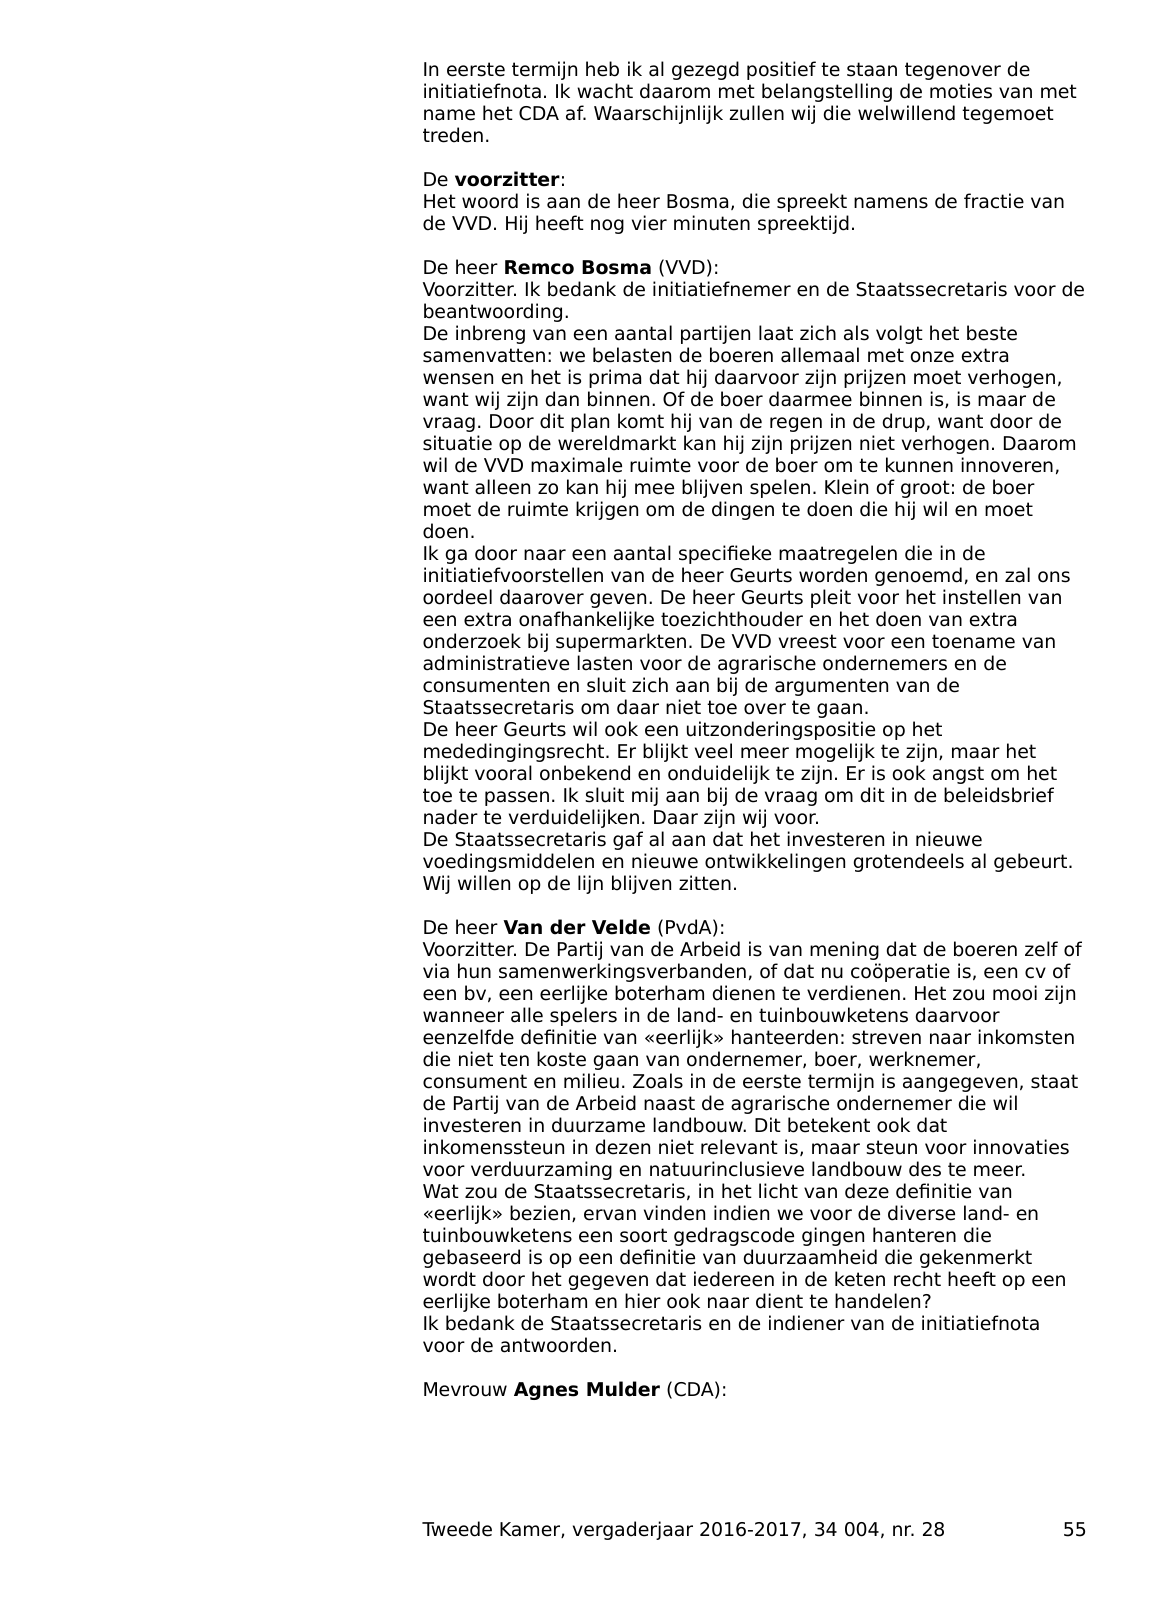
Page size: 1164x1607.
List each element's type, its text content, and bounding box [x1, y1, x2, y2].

text Voorzitter. Ik bedank de initiatiefnemer en de Staatssecretaris voor de beantwoording. [422, 279, 1087, 323]
text De heer Van der Velde (PvdA): [422, 917, 1087, 939]
text Wat zou de Staatssecretaris, in het licht van deze definitie van «eerlijk» bezien, ervan vinden indien we voor de diverse land- en tuinbouwketens een soort gedragscode gingen hanteren die gebaseerd is op een definitie van duurzaamheid die gekenmerkt wordt door het gegeven dat iedereen in de keten recht heeft op een eerlijke boterham en hier ook naar dient te handelen? [422, 1181, 1087, 1312]
text Voorzitter. De Partij van de Arbeid is van mening dat de boeren zelf of via hun samenwerkingsverbanden, of dat nu coöperatie is, een cv of een bv, een eerlijke boterham dienen te verdienen. Het zou mooi zijn wanneer alle spelers in de land- en tuinbouwketens daarvoor eenzelfde definitie van «eerlijk» hanteerden: streven naar inkomsten die niet ten koste gaan van ondernemer, boer, werknemer, consument en milieu. Zoals in de eerste termijn is aangegeven, staat de Partij van de Arbeid naast de agrarische ondernemer die wil investeren in duurzame landbouw. Dit betekent ook dat inkomenssteun in dezen niet relevant is, maar steun voor innovaties voor verduurzaming en natuurinclusieve landbouw des te meer. [422, 939, 1087, 1181]
text Het woord is aan de heer Bosma, die spreekt namens de fractie van de VVD. Hij heeft nog vier minuten spreektijd. [422, 191, 1087, 235]
text Ik bedank de Staatssecretaris en de indiener van de initiatiefnota voor de antwoorden. [422, 1312, 1087, 1356]
text In eerste termijn heb ik al gezegd positief te staan tegenover de initiatiefnota. Ik wacht daarom met belangstelling de moties van met name het CDA af. Waarschijnlijk zullen wij die welwillend tegemoet treden. [422, 59, 1087, 147]
text De inbreng van een aantal partijen laat zich als volgt het beste samenvatten: we belasten de boeren allemaal met onze extra wensen en het is prima dat hij daarvoor zijn prijzen moet verhogen, want wij zijn dan binnen. Of de boer daarmee binnen is, is maar de vraag. Door dit plan komt hij van de regen in de drup, want door de situatie op de wereldmarkt kan hij zijn prijzen niet verhogen. Daarom wil de VVD maximale ruimte voor de boer om te kunnen innoveren, want alleen zo kan hij mee blijven spelen. Klein of groot: de boer moet de ruimte krijgen om de dingen te doen die hij wil en moet doen. [422, 323, 1087, 543]
text De heer Geurts wil ook een uitzonderingspositie op het mededingingsrecht. Er blijkt veel meer mogelijk te zijn, maar het blijkt vooral onbekend en onduidelijk te zijn. Er is ook angst om het toe te passen. Ik sluit mij aan bij de vraag om dit in de beleidsbrief nader te verduidelijken. Daar zijn wij voor. [422, 719, 1087, 829]
text De Staatssecretaris gaf al aan dat het investeren in nieuwe voedingsmiddelen en nieuwe ontwikkelingen grotendeels al gebeurt. Wij willen op de lijn blijven zitten. [422, 829, 1087, 895]
text Ik ga door naar een aantal specifieke maatregelen die in de initiatiefvoorstellen van de heer Geurts worden genoemd, en zal ons oordeel daarover geven. De heer Geurts pleit voor het instellen van een extra onafhankelijke toezichthouder en het doen van extra onderzoek bij supermarkten. De VVD vreest voor een toename van administratieve lasten voor de agrarische ondernemers en de consumenten en sluit zich aan bij de argumenten van de Staatssecretaris om daar niet toe over te gaan. [422, 543, 1087, 719]
text De heer Remco Bosma (VVD): [422, 257, 1087, 279]
text Mevrouw Agnes Mulder (CDA): [422, 1379, 1087, 1401]
text De voorzitter: [422, 169, 1087, 191]
